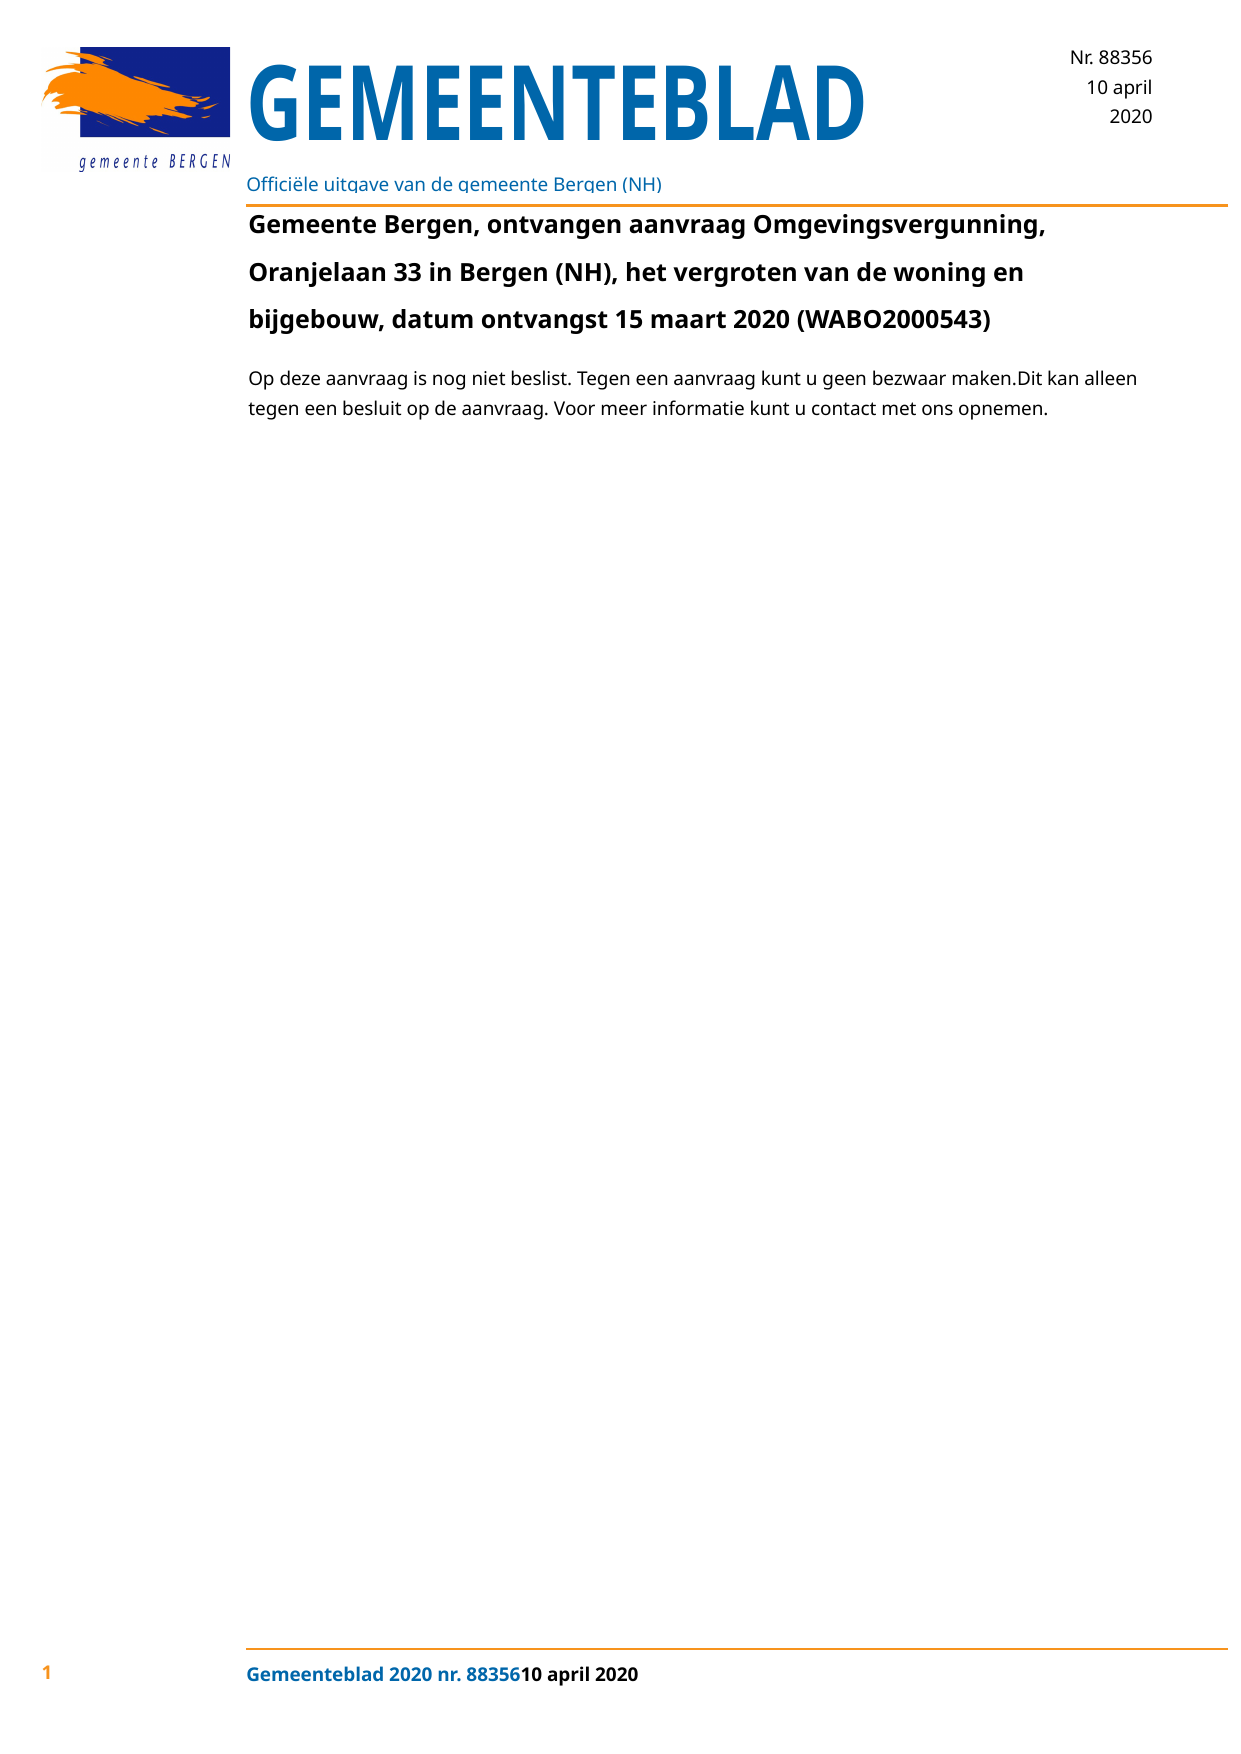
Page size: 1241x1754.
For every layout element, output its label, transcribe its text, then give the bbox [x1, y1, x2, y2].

picture [41, 47, 231, 172]
text Gemeente Bergen, ontvangen aanvraag Omgevingsvergunning, Oranjelaan 33 in Bergen (NH), het vergroten van de woning en bijgebouw, datum ontvangst 15 maart 2020 (WABO2000543) [248, 207, 1152, 336]
text Op deze aanvraag is nog niet beslist. Tegen een aanvraag kunt u geen bezwaar maken.Dit kan alleen tegen een besluit op de aanvraag. Voor meer informatie kunt u contact met ons opnemen. [248, 366, 1152, 421]
